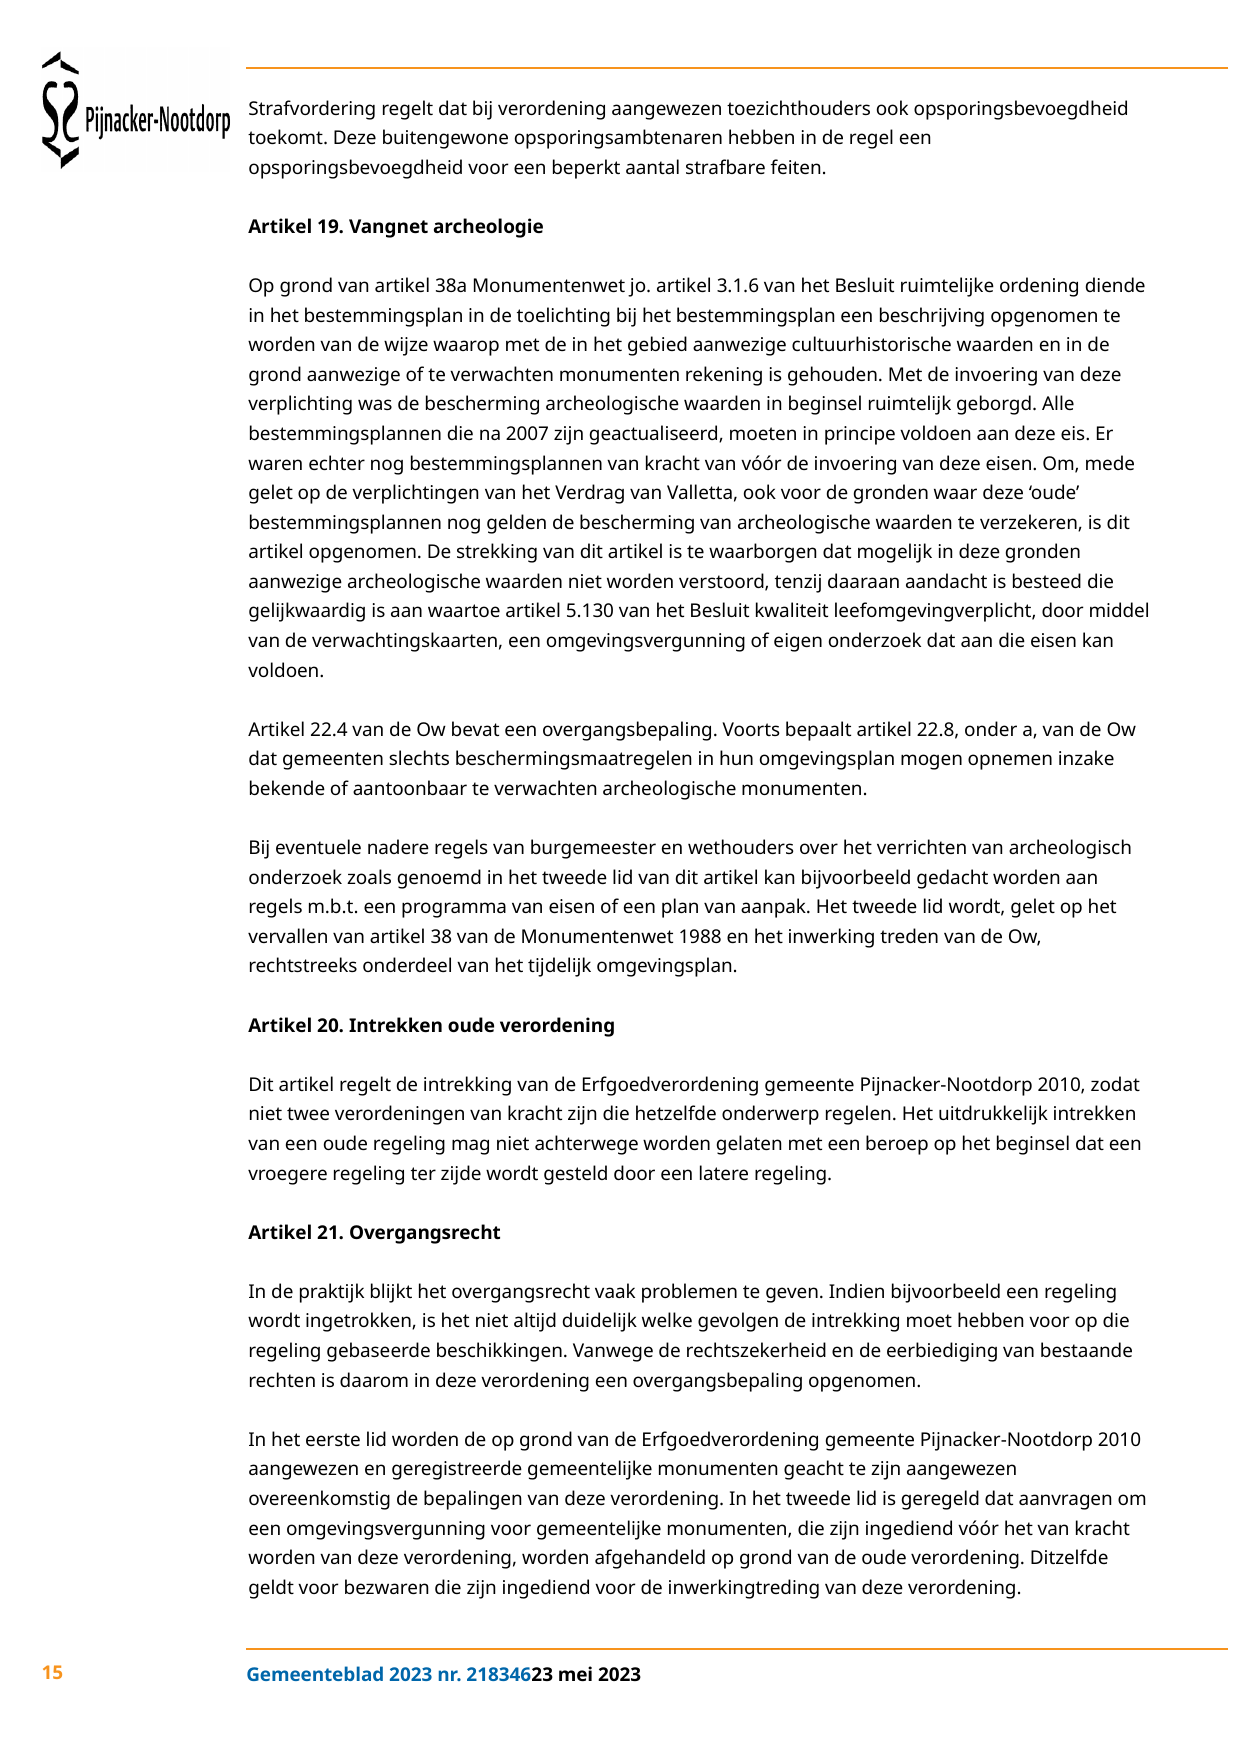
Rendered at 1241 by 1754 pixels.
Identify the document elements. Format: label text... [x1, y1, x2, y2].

text Strafvordering regelt dat bij verordening aangewezen toezichthouders ook opsporingsbevoegdheid toekomt. Deze buitengewone opsporingsambtenaren hebben in de regel een opsporingsbevoegdheid voor een beperkt aantal strafbare feiten. [248, 95, 1152, 180]
text Dit artikel regelt de intrekking van de Erfgoedverordening gemeente Pijnacker-Nootdorp 2010, zodat niet twee verordeningen van kracht zijn die hetzelfde onderwerp regelen. Het uitdrukkelijk intrekken van een oude regeling mag niet achterwege worden gelaten met een beroep op het beginsel dat een vroegere regeling ter zijde wordt gesteld door een latere regeling. [248, 1071, 1152, 1186]
text In de praktijk blijkt het overgangsrecht vaak problemen te geven. Indien bijvoorbeeld een regeling wordt ingetrokken, is het niet altijd duidelijk welke gevolgen de intrekking moet hebben voor op die regeling gebaseerde beschikkingen. Vanwege de rechtszekerheid en de eerbiediging van bestaande rechten is daarom in deze verordening een overgangsbepaling opgenomen. [248, 1278, 1152, 1393]
text Artikel 20. Intrekken oude verordening [248, 1012, 1152, 1038]
picture [41, 47, 231, 172]
text Op grond van artikel 38a Monumentenwet jo. artikel 3.1.6 van het Besluit ruimtelijke ordening diende in het bestemmingsplan in de toelichting bij het bestemmingsplan een beschrijving opgenomen te worden van de wijze waarop met de in het gebied aanwezige cultuurhistorische waarden en in de grond aanwezige of te verwachten monumenten rekening is gehouden. Met de invoering van deze verplichting was de bescherming archeologische waarden in beginsel ruimtelijk geborgd. Alle bestemmingsplannen die na 2007 zijn geactualiseerd, moeten in principe voldoen aan deze eis. Er waren echter nog bestemmingsplannen van kracht van vóór de invoering van deze eisen. Om, mede gelet op de verplichtingen van het Verdrag van Valletta, ook voor de gronden waar deze ‘oude’ bestemmingsplannen nog gelden de bescherming van archeologische waarden te verzekeren, is dit artikel opgenomen. De strekking van dit artikel is te waarborgen dat mogelijk in deze gronden aanwezige archeologische waarden niet worden verstoord, tenzij daaraan aandacht is besteed die gelijkwaardig is aan waartoe artikel 5.130 van het Besluit kwaliteit leefomgevingverplicht, door middel van de verwachtingskaarten, een omgevingsvergunning of eigen onderzoek dat aan die eisen kan voldoen. [248, 272, 1152, 683]
text Artikel 22.4 van de Ow bevat een overgangsbepaling. Voorts bepaalt artikel 22.8, onder a, van de Ow dat gemeenten slechts beschermingsmaatregelen in hun omgevingsplan mogen opnemen inzake bekende of aantoonbaar te verwachten archeologische monumenten. [248, 716, 1152, 801]
text Artikel 19. Vangnet archeologie [248, 213, 1152, 239]
text In het eerste lid worden de op grond van de Erfgoedverordening gemeente Pijnacker-Nootdorp 2010 aangewezen en geregistreerde gemeentelijke monumenten geacht te zijn aangewezen overeenkomstig de bepalingen van deze verordening. In het tweede lid is geregeld dat aanvragen om een omgevingsvergunning voor gemeentelijke monumenten, die zijn ingediend vóór het van kracht worden van deze verordening, worden afgehandeld op grond van de oude verordening. Ditzelfde geldt voor bezwaren die zijn ingediend voor de inwerkingtreding van deze verordening. [248, 1426, 1152, 1600]
text Bij eventuele nadere regels van burgemeester en wethouders over het verrichten van archeologisch onderzoek zoals genoemd in het tweede lid van dit artikel kan bijvoorbeeld gedacht worden aan regels m.b.t. een programma van eisen of een plan van aanpak. Het tweede lid wordt, gelet op het vervallen van artikel 38 van de Monumentenwet 1988 en het inwerking treden van de Ow, rechtstreeks onderdeel van het tijdelijk omgevingsplan. [248, 834, 1152, 978]
text Artikel 21. Overgangsrecht [248, 1219, 1152, 1245]
